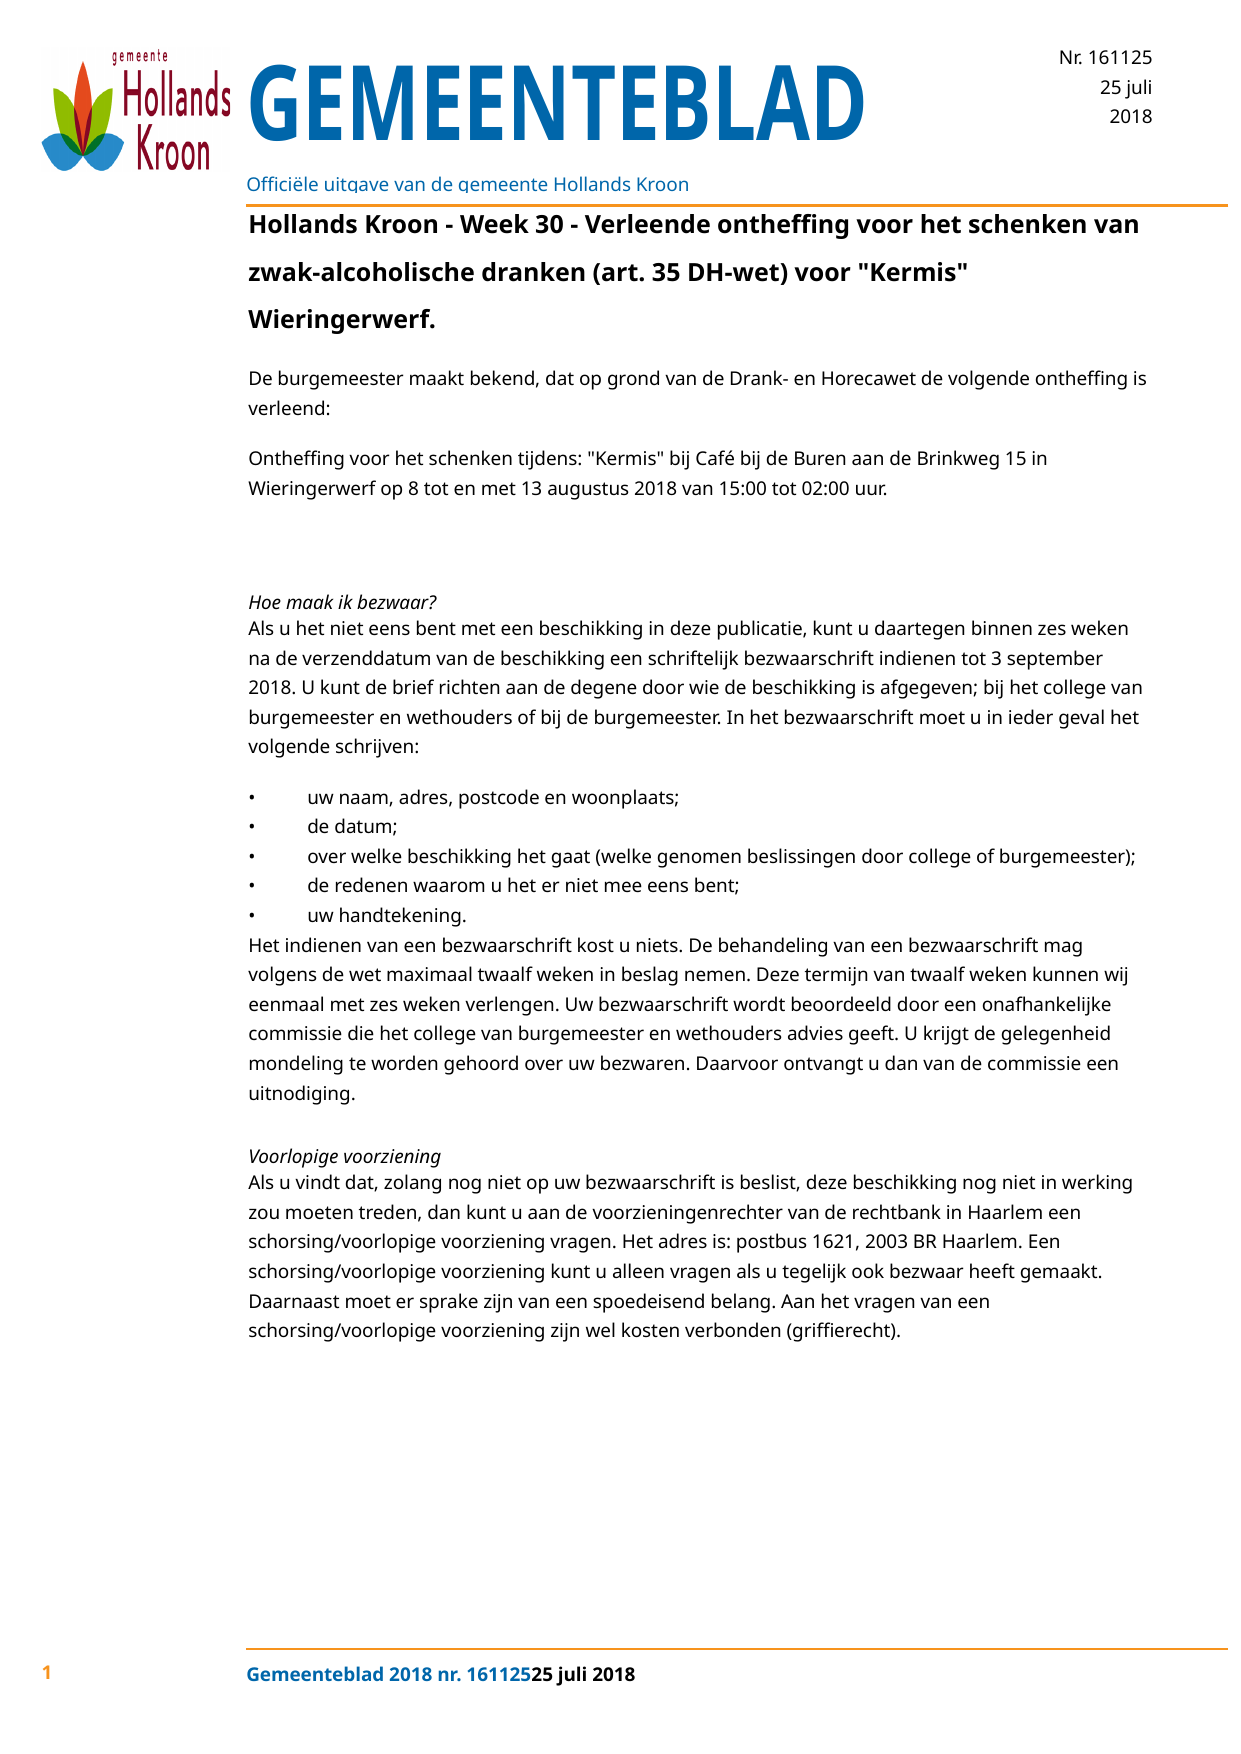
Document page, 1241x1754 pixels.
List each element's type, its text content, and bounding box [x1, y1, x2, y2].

text Hoe maak ik bezwaar? [248, 589, 1152, 615]
list de redenen waarom u het er niet mee eens bent; [248, 873, 1152, 898]
list de datum; [248, 813, 1152, 839]
text Hollands Kroon - Week 30 - Verleende ontheffing voor het schenken van zwak-alcoholische dranken (art. 35 DH-wet) voor "Kermis" Wieringerwerf. [248, 207, 1152, 336]
list uw handtekening. [248, 902, 1152, 928]
text Ontheffing voor het schenken tijdens: "Kermis" bij Café bij de Buren aan de Brinkweg 15 in Wieringerwerf op 8 tot en met 13 augustus 2018 van 15:00 tot 02:00 uur. [248, 446, 1152, 501]
list uw naam, adres, postcode en woonplaats; [248, 784, 1152, 810]
list over welke beschikking het gaat (welke genomen beslissingen door college of burgemeester); [248, 843, 1152, 869]
text Het indienen van een bezwaarschrift kost u niets. De behandeling van een bezwaarschrift mag volgens de wet maximaal twaalf weken in beslag nemen. Deze termijn van twaalf weken kunnen wij eenmaal met zes weken verlengen. Uw bezwaarschrift wordt beoordeeld door een onafhankelijke commissie die het college van burgemeester en wethouders advies geeft. U krijgt de gelegenheid mondeling te worden gehoord over uw bezwaren. Daarvoor ontvangt u dan van de commissie een uitnodiging. [248, 932, 1152, 1106]
text Als u het niet eens bent met een beschikking in deze publicatie, kunt u daartegen binnen zes weken na de verzenddatum van de beschikking een schriftelijk bezwaarschrift indienen tot 3 september 2018. U kunt de brief richten aan de degene door wie de beschikking is afgegeven; bij het college van burgemeester en wethouders of bij de burgemeester. In het bezwaarschrift moet u in ieder geval het volgende schrijven: [248, 615, 1152, 759]
text Voorlopige voorziening [248, 1144, 1152, 1169]
text Als u vindt dat, zolang nog niet op uw bezwaarschrift is beslist, deze beschikking nog niet in werking zou moeten treden, dan kunt u aan de voorzieningenrechter van de rechtbank in Haarlem een schorsing/voorlopige voorziening vragen. Het adres is: postbus 1621, 2003 BR Haarlem. Een schorsing/voorlopige voorziening kunt u alleen vragen als u tegelijk ook bezwaar heeft gemaakt. Daarnaast moet er sprake zijn van een spoedeisend belang. Aan het vragen van een schorsing/voorlopige voorziening zijn wel kosten verbonden (griffierecht). [248, 1169, 1152, 1343]
picture [41, 47, 231, 172]
text De burgemeester maakt bekend, dat op grond van de Drank- en Horecawet de volgende ontheffing is verleend: [248, 366, 1152, 421]
